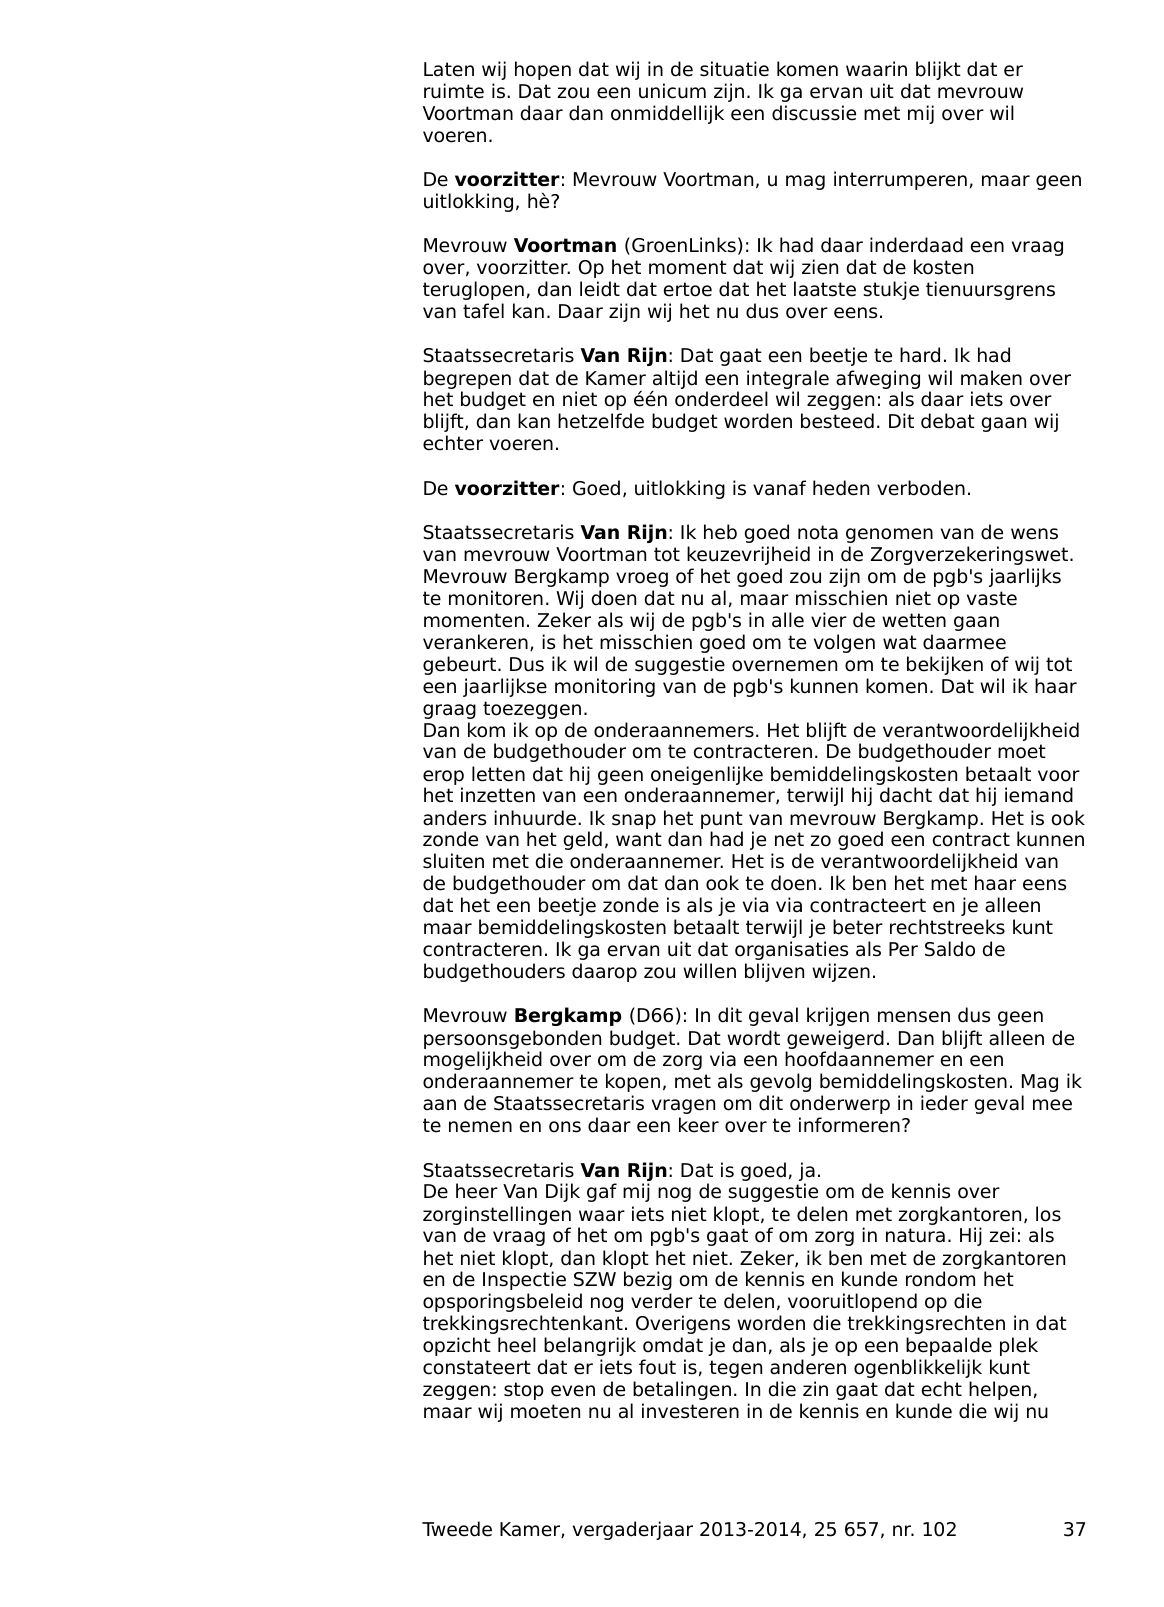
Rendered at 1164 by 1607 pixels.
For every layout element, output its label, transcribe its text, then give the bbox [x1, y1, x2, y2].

text Laten wij hopen dat wij in de situatie komen waarin blijkt dat er ruimte is. Dat zou een unicum zijn. Ik ga ervan uit dat mevrouw Voortman daar dan onmiddellijk een discussie met mij over wil voeren. [422, 59, 1087, 147]
text De heer Van Dijk gaf mij nog de suggestie om de kennis over zorginstellingen waar iets niet klopt, te delen met zorgkantoren, los van de vraag of het om pgb's gaat of om zorg in natura. Hij zei: als het niet klopt, dan klopt het niet. Zeker, ik ben met de zorgkantoren en de Inspectie SZW bezig om de kennis en kunde rondom het opsporingsbeleid nog verder te delen, vooruitlopend op die trekkingsrechtenkant. Overigens worden die trekkingsrechten in dat opzicht heel belangrijk omdat je dan, als je op een bepaalde plek constateert dat er iets fout is, tegen anderen ogenblikkelijk kunt zeggen: stop even de betalingen. In die zin gaat dat echt helpen, maar wij moeten nu al investeren in de kennis en kunde die wij nu [422, 1181, 1087, 1423]
text Staatssecretaris Van Rijn: Ik heb goed nota genomen van de wens van mevrouw Voortman tot keuzevrijheid in de Zorgverzekeringswet. [422, 522, 1087, 566]
text De voorzitter: Goed, uitlokking is vanaf heden verboden. [422, 477, 1087, 499]
text Staatssecretaris Van Rijn: Dat is goed, ja. [422, 1159, 1087, 1181]
text Mevrouw Bergkamp vroeg of het goed zou zijn om de pgb's jaarlijks te monitoren. Wij doen dat nu al, maar misschien niet op vaste momenten. Zeker als wij de pgb's in alle vier de wetten gaan verankeren, is het misschien goed om te volgen wat daarmee gebeurt. Dus ik wil de suggestie overnemen om te bekijken of wij tot een jaarlijkse monitoring van de pgb's kunnen komen. Dat wil ik haar graag toezeggen. [422, 566, 1087, 719]
text Mevrouw Voortman (GroenLinks): Ik had daar inderdaad een vraag over, voorzitter. Op het moment dat wij zien dat de kosten teruglopen, dan leidt dat ertoe dat het laatste stukje tienuursgrens van tafel kan. Daar zijn wij het nu dus over eens. [422, 235, 1087, 323]
text Staatssecretaris Van Rijn: Dat gaat een beetje te hard. Ik had begrepen dat de Kamer altijd een integrale afweging wil maken over het budget en niet op één onderdeel wil zeggen: als daar iets over blijft, dan kan hetzelfde budget worden besteed. Dit debat gaan wij echter voeren. [422, 345, 1087, 455]
text De voorzitter: Mevrouw Voortman, u mag interrumperen, maar geen uitlokking, hè? [422, 169, 1087, 213]
text Dan kom ik op de onderaannemers. Het blijft de verantwoordelijkheid van de budgethouder om te contracteren. De budgethouder moet erop letten dat hij geen oneigenlijke bemiddelingskosten betaalt voor het inzetten van een onderaannemer, terwijl hij dacht dat hij iemand anders inhuurde. Ik snap het punt van mevrouw Bergkamp. Het is ook zonde van het geld, want dan had je net zo goed een contract kunnen sluiten met die onderaannemer. Het is de verantwoordelijkheid van de budgethouder om dat dan ook te doen. Ik ben het met haar eens dat het een beetje zonde is als je via via contracteert en je alleen maar bemiddelingskosten betaalt terwijl je beter rechtstreeks kunt contracteren. Ik ga ervan uit dat organisaties als Per Saldo de budgethouders daarop zou willen blijven wijzen. [422, 719, 1087, 983]
text Mevrouw Bergkamp (D66): In dit geval krijgen mensen dus geen persoonsgebonden budget. Dat wordt geweigerd. Dan blijft alleen de mogelijkheid over om de zorg via een hoofdaannemer en een onderaannemer te kopen, met als gevolg bemiddelingskosten. Mag ik aan de Staatssecretaris vragen om dit onderwerp in ieder geval mee te nemen en ons daar een keer over te informeren? [422, 1005, 1087, 1137]
